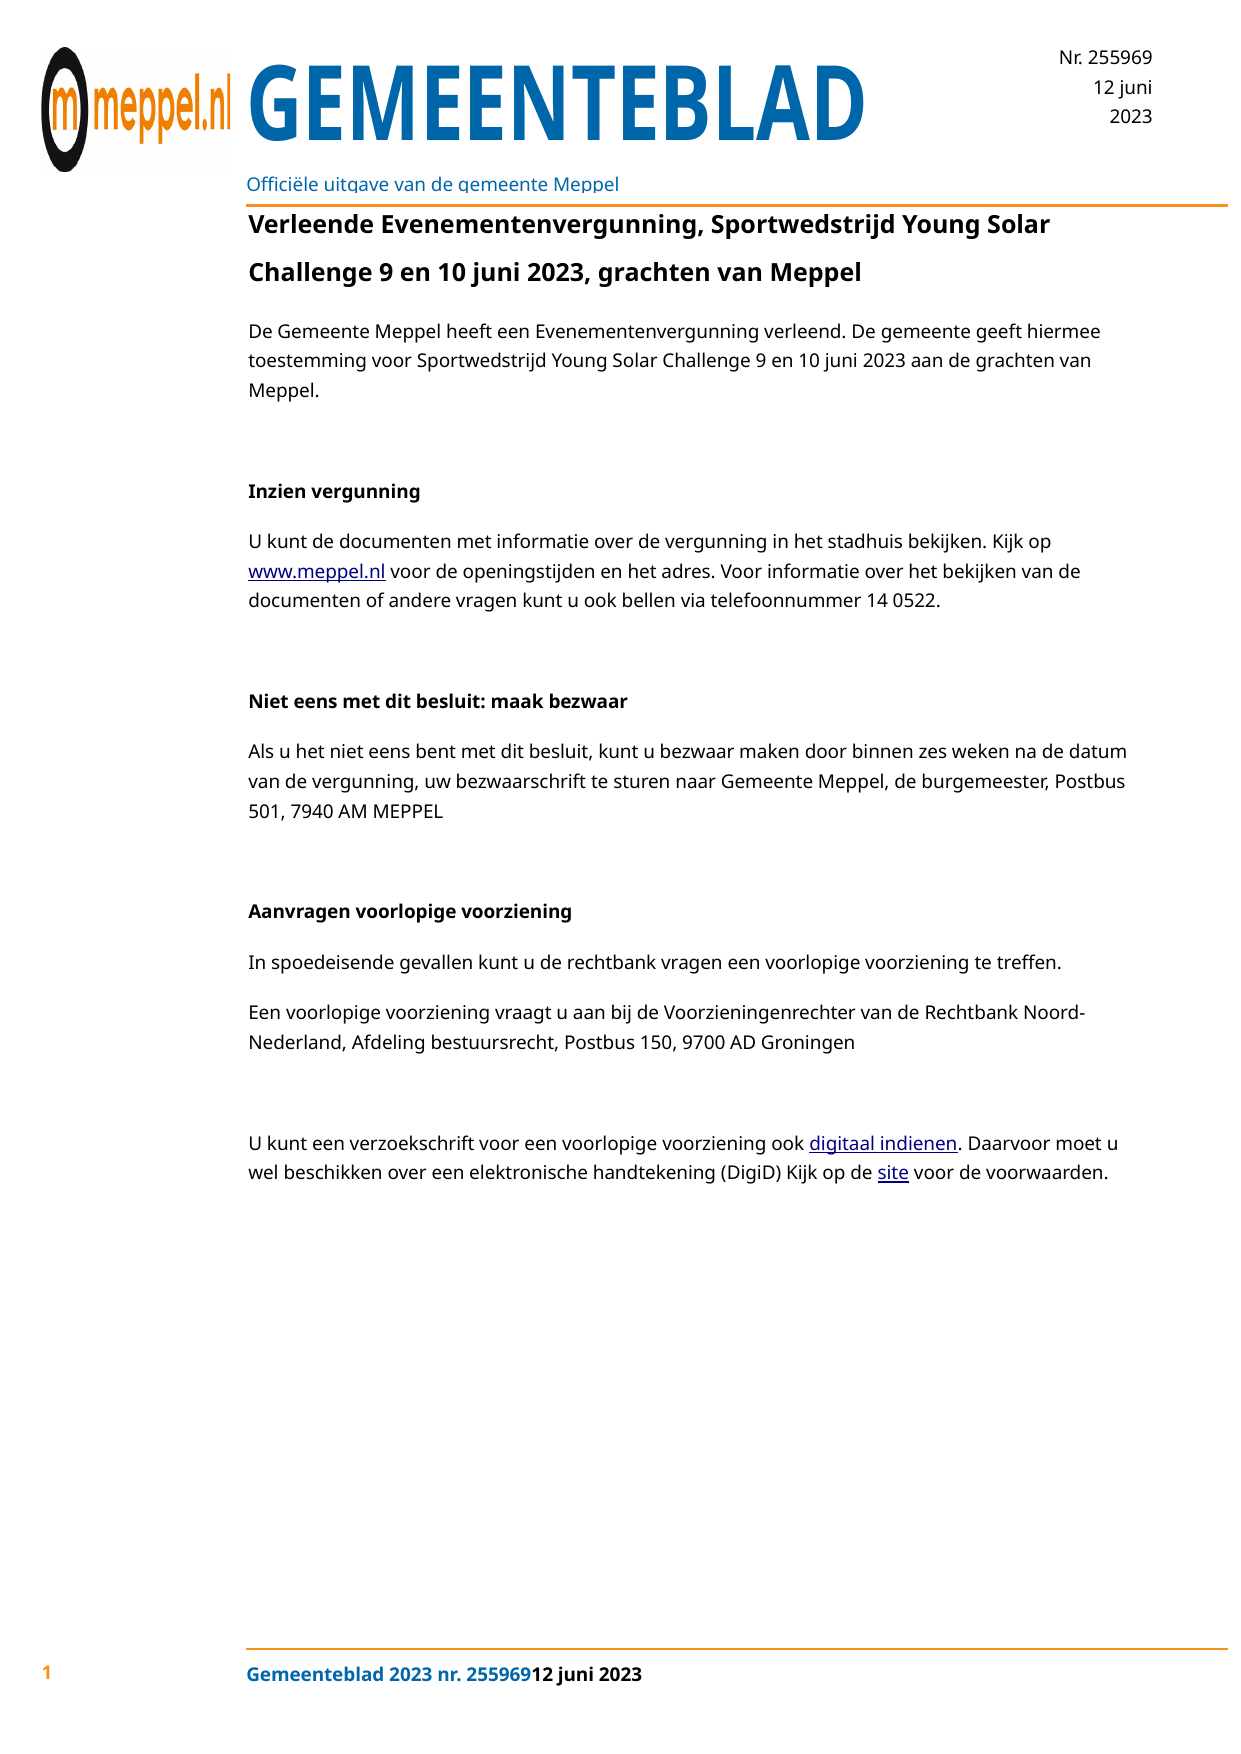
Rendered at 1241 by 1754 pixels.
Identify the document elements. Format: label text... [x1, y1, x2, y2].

text In spoedeisende gevallen kunt u de rechtbank vragen een voorlopige voorziening te treffen. [248, 949, 1152, 975]
text De Gemeente Meppel heeft een Evenementenvergunning verleend. De gemeente geeft hiermee toestemming voor Sportwedstrijd Young Solar Challenge 9 en 10 juni 2023 aan de grachten van Meppel. [248, 318, 1152, 403]
text Verleende Evenementenvergunning, Sportwedstrijd Young Solar Challenge 9 en 10 juni 2023, grachten van Meppel [248, 207, 1152, 288]
text Aanvragen voorlopige voorziening [248, 899, 1152, 924]
text Als u het niet eens bent met dit besluit, kunt u bezwaar maken door binnen zes weken na de datum van de vergunning, uw bezwaarschrift te sturen naar Gemeente Meppel, de burgemeester, Postbus 501, 7940 AM MEPPEL [248, 739, 1152, 824]
text Niet eens met dit besluit: maak bezwaar [248, 688, 1152, 714]
picture [41, 47, 231, 172]
text Inzien vergunning [248, 478, 1152, 504]
text Een voorlopige voorziening vraagt u aan bij de Voorzieningenrechter van de Rechtbank Noord-Nederland, Afdeling bestuursrecht, Postbus 150, 9700 AD Groningen [248, 999, 1152, 1055]
text U kunt een verzoekschrift voor een voorlopige voorziening ook digitaal indienen. Daarvoor moet u wel beschikken over een elektronische handtekening (DigiD) Kijk op de site voor de voorwaarden. [248, 1130, 1152, 1185]
text U kunt de documenten met informatie over de vergunning in het stadhuis bekijken. Kijk op www.meppel.nl voor de openingstijden en het adres. Voor informatie over het bekijken van de documenten of andere vragen kunt u ook bellen via telefoonnummer 14 0522. [248, 528, 1152, 613]
